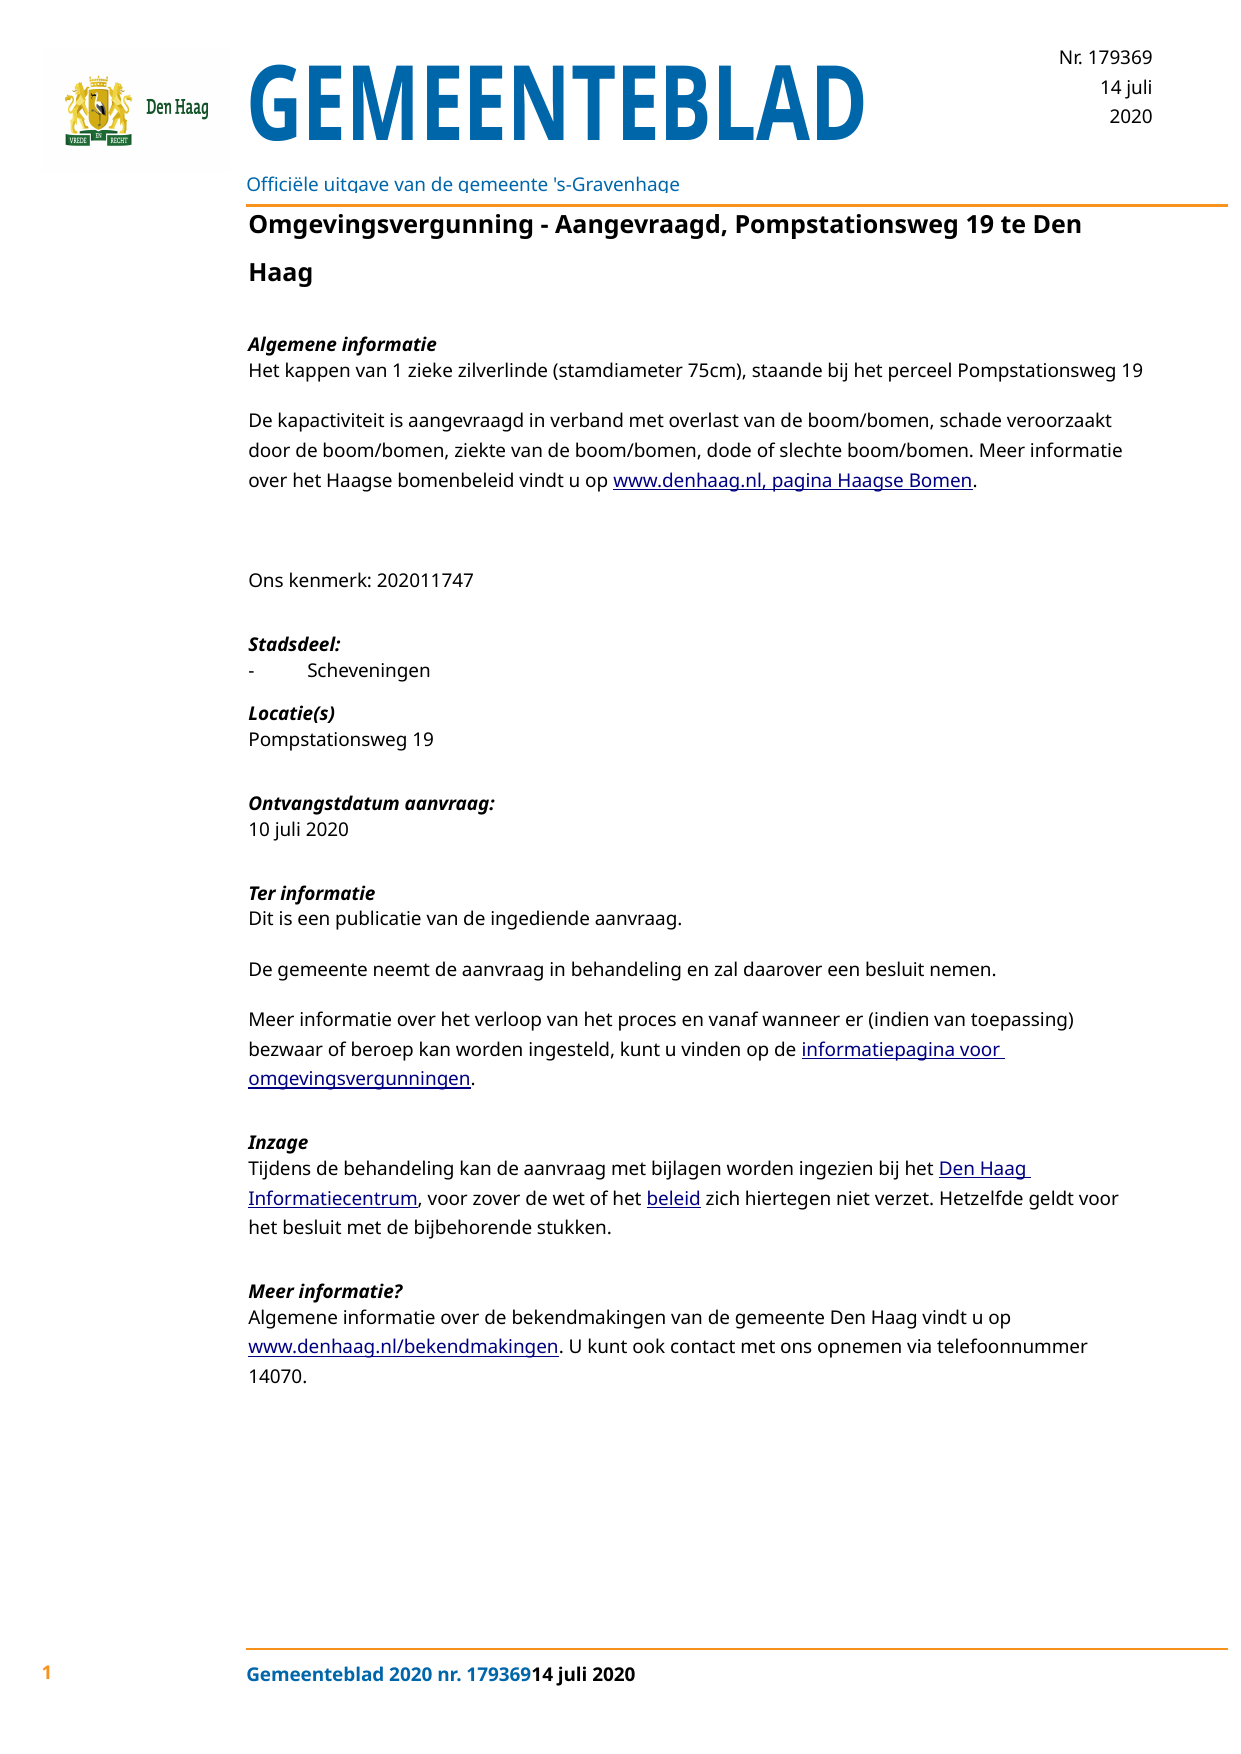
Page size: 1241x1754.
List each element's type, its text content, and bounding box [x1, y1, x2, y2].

text Omgevingsvergunning - Aangevraagd, Pompstationsweg 19 te Den Haag [248, 207, 1152, 288]
text Algemene informatie [248, 331, 1152, 357]
text Ontvangstdatum aanvraag: [248, 790, 1152, 816]
picture [41, 47, 231, 172]
text Het kappen van 1 zieke zilverlinde (stamdiameter 75cm), staande bij het perceel Pompstationsweg 19 [248, 357, 1152, 383]
text Stadsdeel: [248, 632, 1152, 657]
text De kapactiviteit is aangevraagd in verband met overlast van de boom/bomen, schade veroorzaakt door de boom/bomen, ziekte van de boom/bomen, dode of slechte boom/bomen. Meer informatie over het Haagse bomenbeleid vindt u op www.denhaag.nl, pagina Haagse Bomen. [248, 408, 1152, 492]
text Meer informatie over het verloop van het proces en vanaf wanneer er (indien van toepassing) bezwaar of beroep kan worden ingesteld, kunt u vinden op de informatiepagina voor omgevingsvergunningen. [248, 1006, 1152, 1091]
text Ons kenmerk: 202011747 [248, 568, 1152, 593]
text Tijdens de behandeling kan de aanvraag met bijlagen worden ingezien bij het Den Haag Informatiecentrum, voor zover de wet of het beleid zich hiertegen niet verzet. Hetzelfde geldt voor het besluit met de bijbehorende stukken. [248, 1155, 1152, 1240]
text Inzage [248, 1129, 1152, 1155]
text Dit is een publicatie van de ingediende aanvraag. [248, 906, 1152, 931]
text Locatie(s) [248, 700, 1152, 726]
text Meer informatie? [248, 1278, 1152, 1304]
text De gemeente neemt de aanvraag in behandeling en zal daarover een besluit nemen. [248, 956, 1152, 982]
text Pompstationsweg 19 [248, 726, 1152, 752]
text Ter informatie [248, 880, 1152, 906]
list Scheveningen [248, 657, 1152, 683]
text Algemene informatie over de bekendmakingen van de gemeente Den Haag vindt u op www.denhaag.nl/bekendmakingen. U kunt ook contact met ons opnemen via telefoonnummer 14070. [248, 1304, 1152, 1389]
text 10 juli 2020 [248, 816, 1152, 842]
